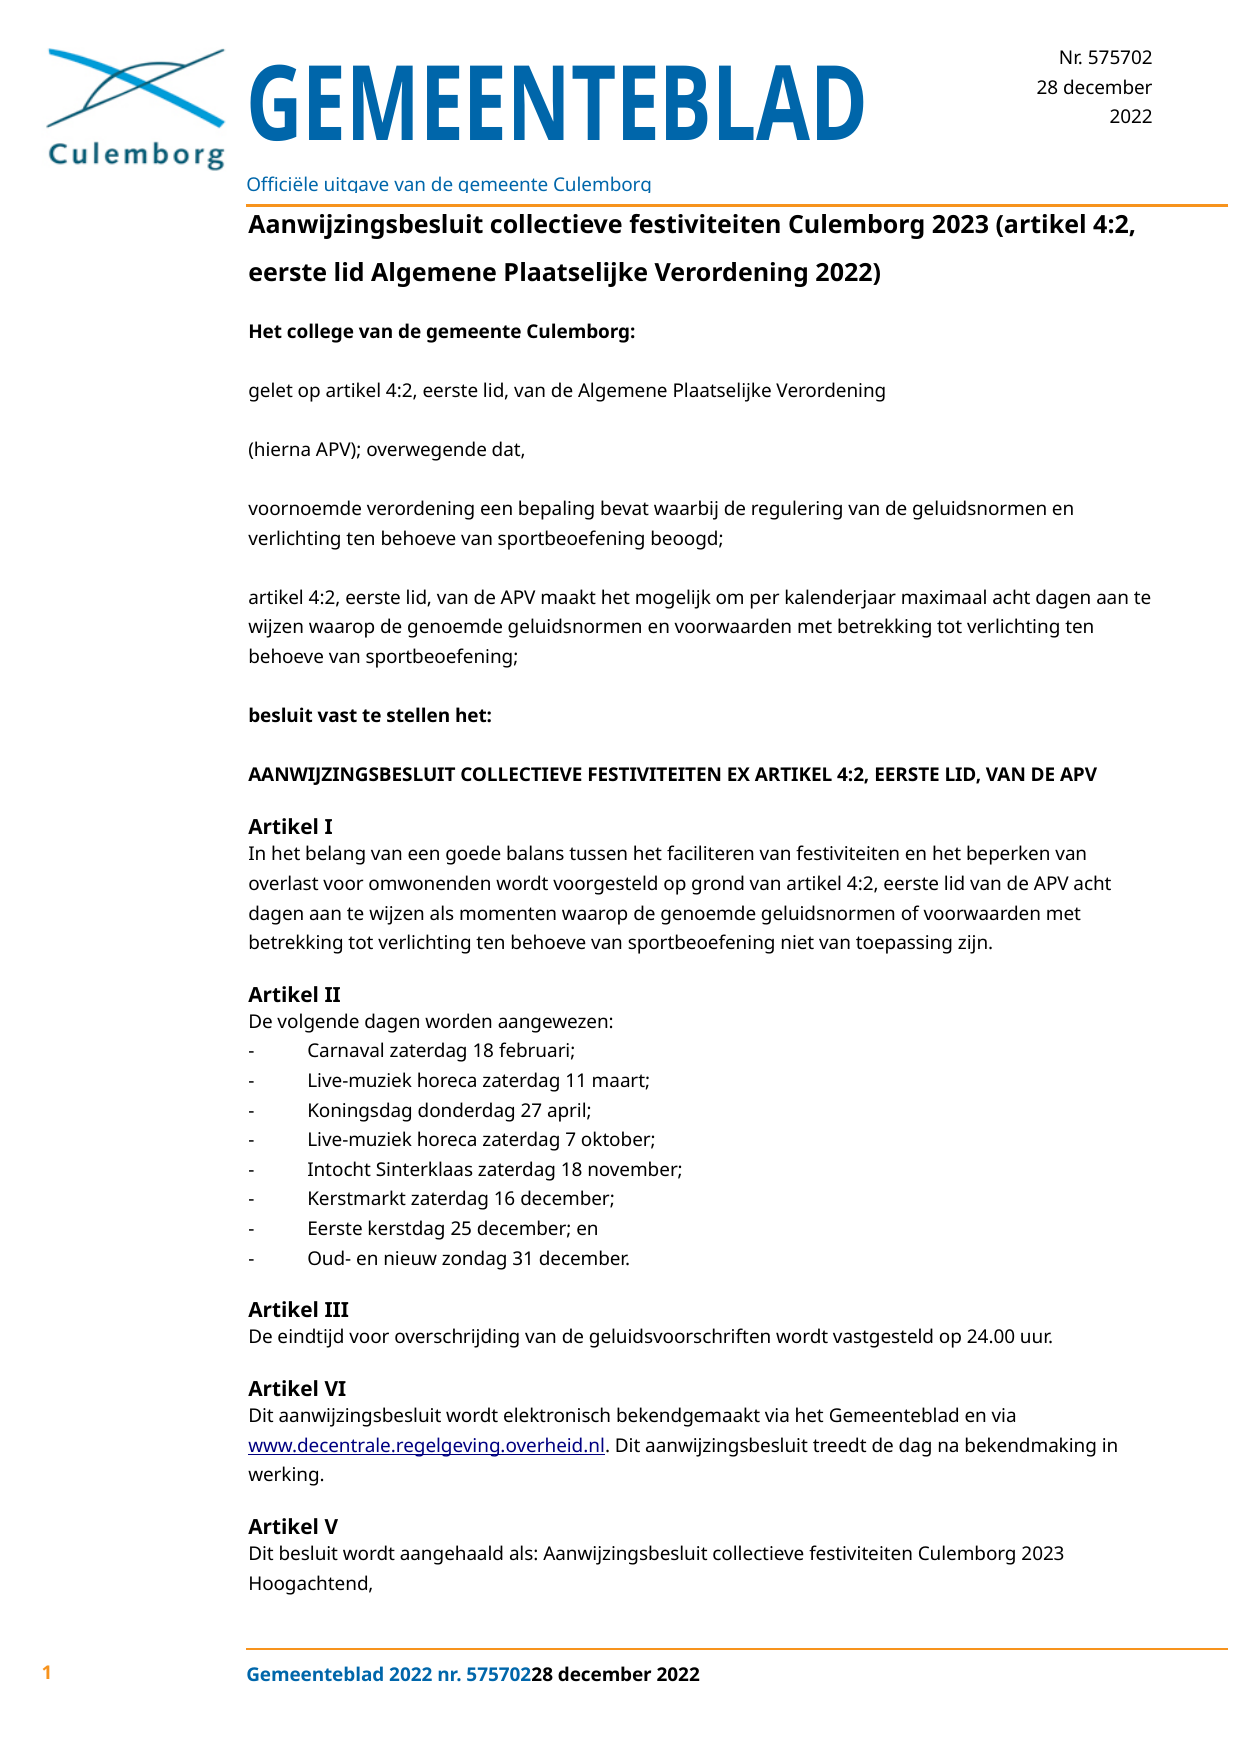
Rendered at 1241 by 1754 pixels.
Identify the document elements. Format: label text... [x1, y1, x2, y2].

list Kerstmarkt zaterdag 16 december; [248, 1186, 1152, 1211]
text AANWIJZINGSBESLUIT COLLECTIEVE FESTIVITEITEN EX ARTIKEL 4:2, EERSTE LID, VAN DE APV [248, 762, 1152, 787]
text Artikel I [248, 812, 1152, 841]
text Artikel II [248, 980, 1152, 1008]
text Hoogachtend, [248, 1570, 1152, 1596]
text Dit aanwijzingsbesluit wordt elektronisch bekendgemaakt via het Gemeenteblad en via www.decentrale.regelgeving.overheid.nl. Dit aanwijzingsbesluit treedt de dag na bekendmaking in werking. [248, 1402, 1152, 1487]
text De volgende dagen worden aangewezen: [248, 1008, 1152, 1034]
text (hierna APV); overwegende dat, [248, 436, 1152, 462]
list Eerste kerstdag 25 december; en [248, 1215, 1152, 1241]
text gelet op artikel 4:2, eerste lid, van de Algemene Plaatselijke Verordening [248, 377, 1152, 403]
text besluit vast te stellen het: [248, 702, 1152, 728]
list Koningsdag donderdag 27 april; [248, 1097, 1152, 1123]
text artikel 4:2, eerste lid, van de APV maakt het mogelijk om per kalenderjaar maximaal acht dagen aan te wijzen waarop de genoemde geluidsnormen en voorwaarden met betrekking tot verlichting ten behoeve van sportbeoefening; [248, 584, 1152, 669]
text Artikel VI [248, 1374, 1152, 1402]
text Aanwijzingsbesluit collectieve festiviteiten Culemborg 2023 (artikel 4:2, eerste lid Algemene Plaatselijke Verordening 2022) [248, 207, 1152, 288]
list Live-muziek horeca zaterdag 11 maart; [248, 1067, 1152, 1093]
text Dit besluit wordt aangehaald als: Aanwijzingsbesluit collectieve festiviteiten Culemborg 2023 [248, 1541, 1152, 1566]
text Het college van de gemeente Culemborg: [248, 318, 1152, 344]
text De eindtijd voor overschrijding van de geluidsvoorschriften wordt vastgesteld op 24.00 uur. [248, 1324, 1152, 1349]
list Live-muziek horeca zaterdag 7 oktober; [248, 1126, 1152, 1152]
text voornoemde verordening een bepaling bevat waarbij de regulering van de geluidsnormen en verlichting ten behoeve van sportbeoefening beoogd; [248, 495, 1152, 551]
text In het belang van een goede balans tussen het faciliteren van festiviteiten en het beperken van overlast voor omwonenden wordt voorgesteld op grond van artikel 4:2, eerste lid van de APV acht dagen aan te wijzen als momenten waarop de genoemde geluidsnormen of voorwaarden met betrekking tot verlichting ten behoeve van sportbeoefening niet van toepassing zijn. [248, 841, 1152, 955]
picture [41, 47, 231, 172]
list Carnaval zaterdag 18 februari; [248, 1038, 1152, 1063]
list Oud- en nieuw zondag 31 december. [248, 1245, 1152, 1271]
text Artikel V [248, 1512, 1152, 1541]
text Artikel III [248, 1295, 1152, 1324]
list Intocht Sinterklaas zaterdag 18 november; [248, 1156, 1152, 1182]
